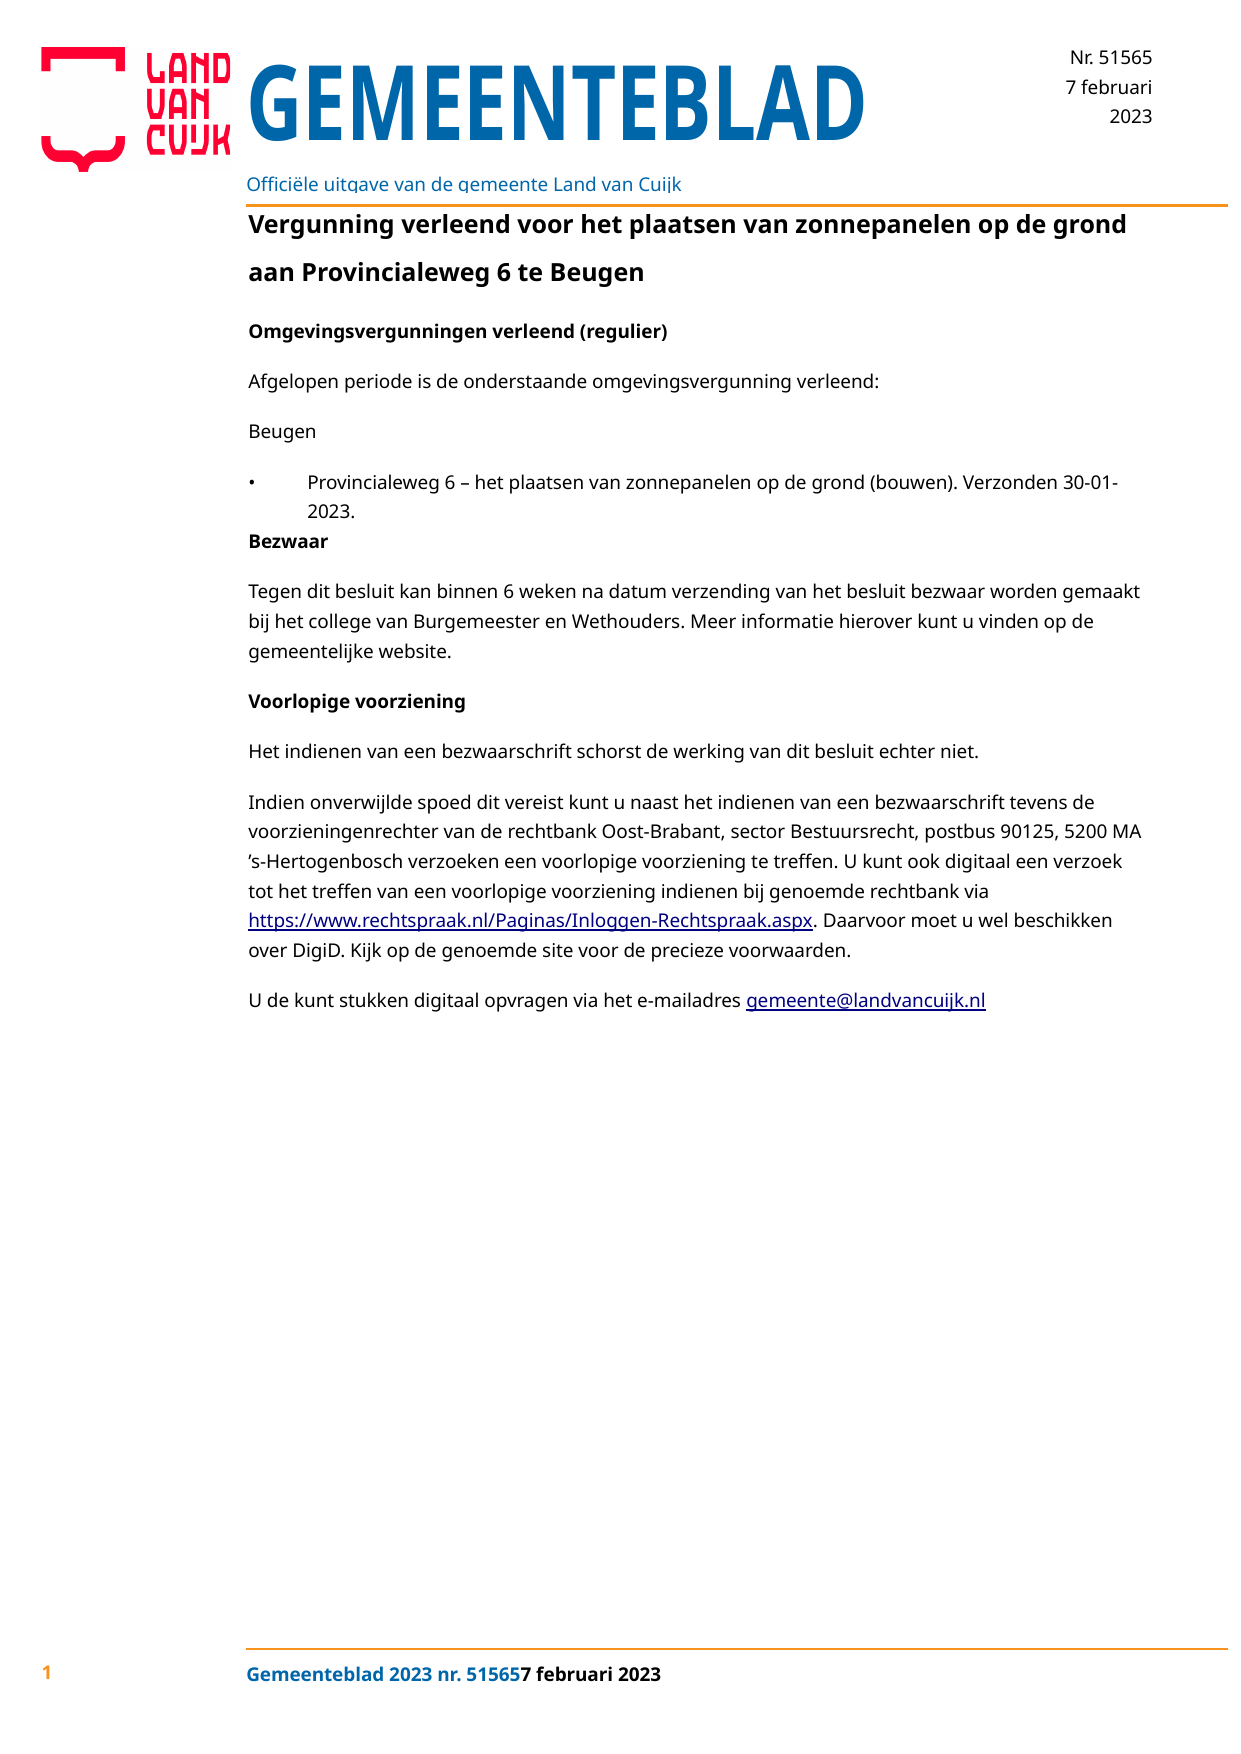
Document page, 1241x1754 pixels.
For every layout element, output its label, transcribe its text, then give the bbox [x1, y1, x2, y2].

text U de kunt stukken digitaal opvragen via het e-mailadres gemeente@landvancuijk.nl [248, 987, 1152, 1013]
text Bezwaar [248, 528, 1152, 554]
list Provincialeweg 6 – het plaatsen van zonnepanelen op de grond (bouwen). Verzonden 30-01-2023. [248, 469, 1152, 524]
text Vergunning verleend voor het plaatsen van zonnepanelen op de grond aan Provincialeweg 6 te Beugen [248, 207, 1152, 288]
text Indien onverwijlde spoed dit vereist kunt u naast het indienen van een bezwaarschrift tevens de voorzieningenrechter van de rechtbank Oost-Brabant, sector Bestuursrecht, postbus 90125, 5200 MA ’s-Hertogenbosch verzoeken een voorlopige voorziening te treffen. U kunt ook digitaal een verzoek tot het treffen van een voorlopige voorziening indienen bij genoemde rechtbank via https://www.rechtspraak.nl/Paginas/Inloggen-Rechtspraak.aspx. Daarvoor moet u wel beschikken over DigiD. Kijk op de genoemde site voor de precieze voorwaarden. [248, 789, 1152, 963]
text Omgevingsvergunningen verleend (regulier) [248, 318, 1152, 344]
text Tegen dit besluit kan binnen 6 weken na datum verzending van het besluit bezwaar worden gemaakt bij het college van Burgemeester en Wethouders. Meer informatie hierover kunt u vinden op de gemeentelijke website. [248, 579, 1152, 664]
text Voorlopige voorziening [248, 688, 1152, 714]
picture [41, 47, 231, 172]
text Het indienen van een bezwaarschrift schorst de werking van dit besluit echter niet. [248, 739, 1152, 764]
text Beugen [248, 419, 1152, 444]
text Afgelopen periode is de onderstaande omgevingsvergunning verleend: [248, 368, 1152, 394]
